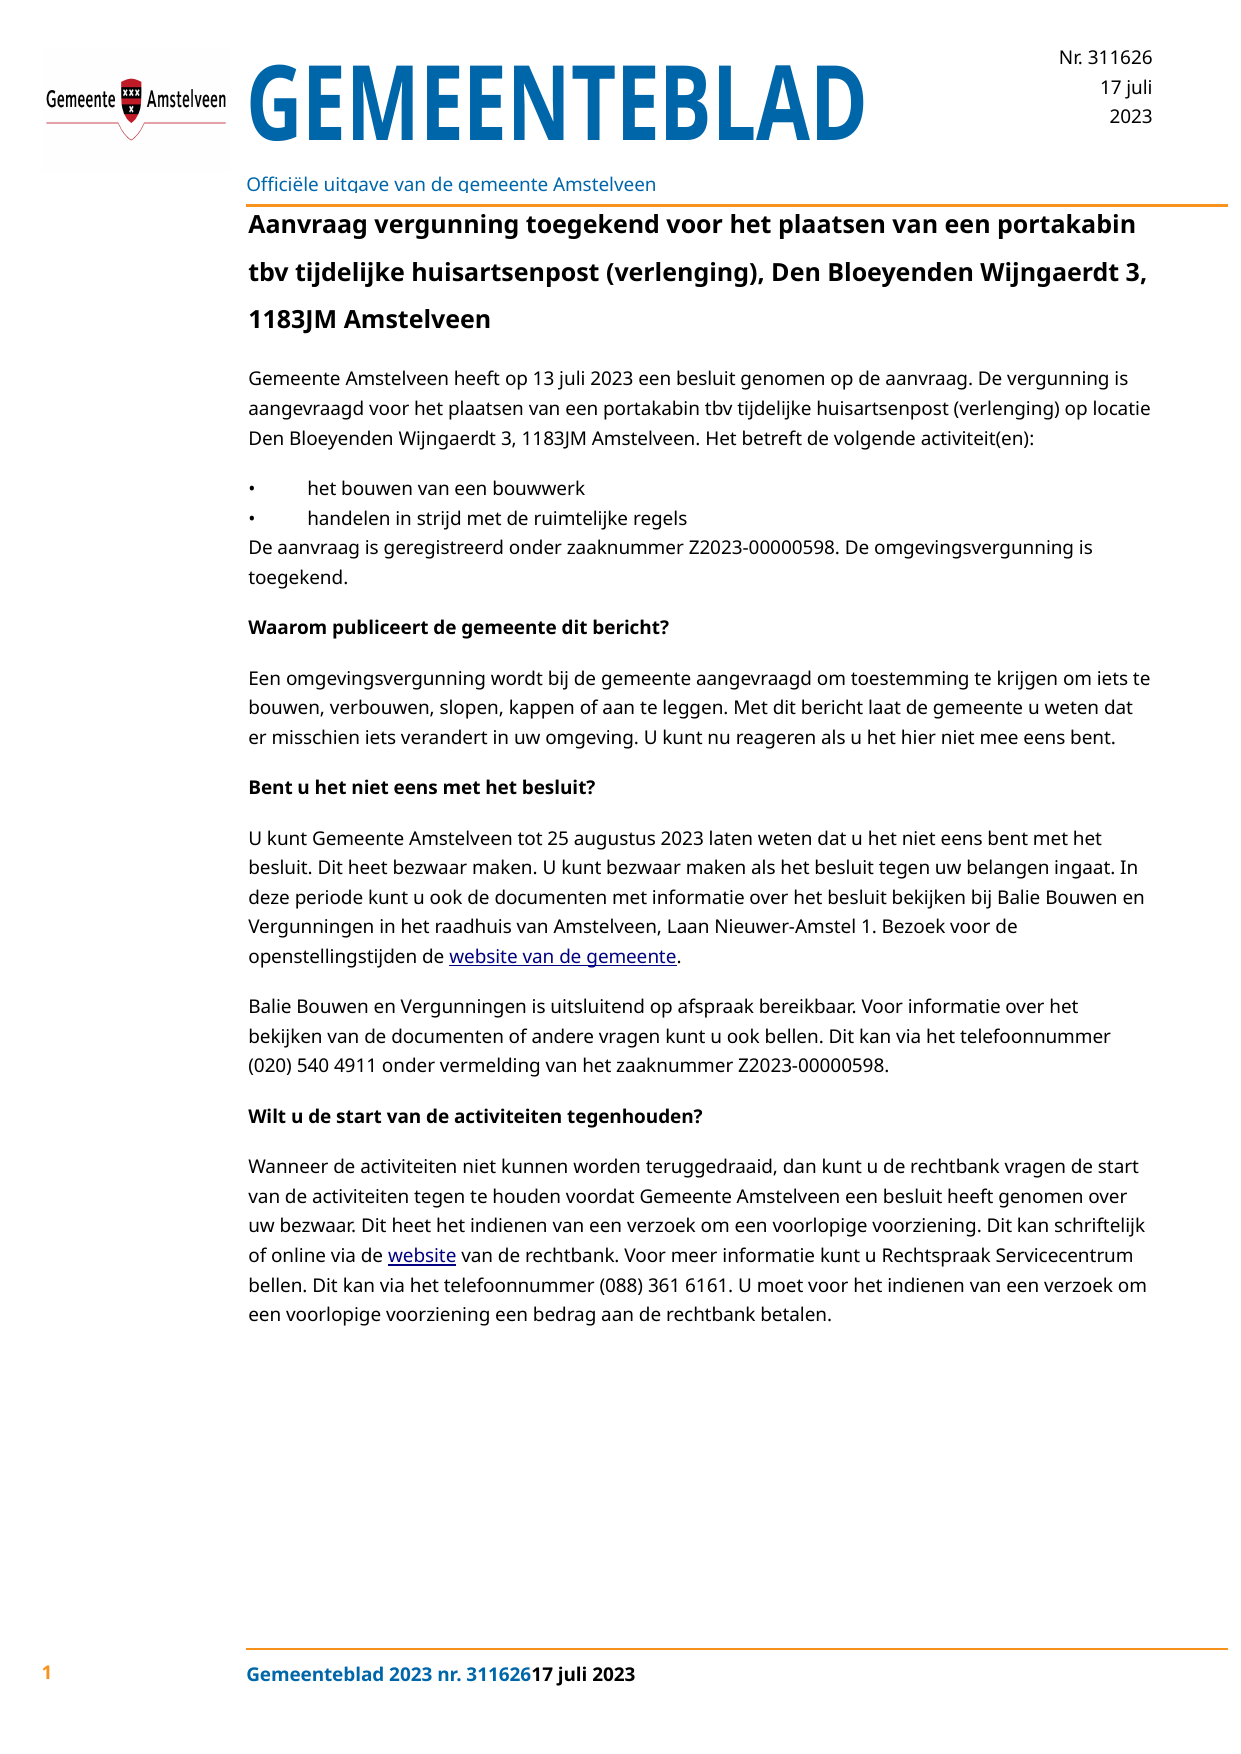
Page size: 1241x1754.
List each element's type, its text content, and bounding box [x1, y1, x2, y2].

text Wilt u de start van de activiteiten tegenhouden? [248, 1103, 1152, 1129]
list het bouwen van een bouwwerk [248, 475, 1152, 501]
text Aanvraag vergunning toegekend voor het plaatsen van een portakabin tbv tijdelijke huisartsenpost (verlenging), Den Bloeyenden Wijngaerdt 3, 1183JM Amstelveen [248, 207, 1152, 336]
picture [41, 47, 231, 172]
text Gemeente Amstelveen heeft op 13 juli 2023 een besluit genomen op de aanvraag. De vergunning is aangevraagd voor het plaatsen van een portakabin tbv tijdelijke huisartsenpost (verlenging) op locatie Den Bloeyenden Wijngaerdt 3, 1183JM Amstelveen. Het betreft de volgende activiteit(en): [248, 366, 1152, 450]
text Waarom publiceert de gemeente dit bericht? [248, 614, 1152, 640]
text Bent u het niet eens met het besluit? [248, 774, 1152, 800]
text U kunt Gemeente Amstelveen tot 25 augustus 2023 laten weten dat u het niet eens bent met het besluit. Dit heet bezwaar maken. U kunt bezwaar maken als het besluit tegen uw belangen ingaat. In deze periode kunt u ook de documenten met informatie over het besluit bekijken bij Balie Bouwen en Vergunningen in het raadhuis van Amstelveen, Laan Nieuwer-Amstel 1. Bezoek voor de openstellingstijden de website van de gemeente. [248, 825, 1152, 969]
text Wanneer de activiteiten niet kunnen worden teruggedraaid, dan kunt u de rechtbank vragen de start van de activiteiten tegen te houden voordat Gemeente Amstelveen een besluit heeft genomen over uw bezwaar. Dit heet het indienen van een verzoek om een voorlopige voorziening. Dit kan schriftelijk of online via de website van de rechtbank. Voor meer informatie kunt u Rechtspraak Servicecentrum bellen. Dit kan via het telefoonnummer (088) 361 6161. U moet voor het indienen van een verzoek om een voorlopige voorziening een bedrag aan de rechtbank betalen. [248, 1153, 1152, 1327]
text Balie Bouwen en Vergunningen is uitsluitend op afspraak bereikbaar. Voor informatie over het bekijken van de documenten of andere vragen kunt u ook bellen. Dit kan via het telefoonnummer (020) 540 4911 onder vermelding van het zaaknummer Z2023-00000598. [248, 993, 1152, 1078]
text De aanvraag is geregistreerd onder zaaknummer Z2023-00000598. De omgevingsvergunning is toegekend. [248, 534, 1152, 589]
text Een omgevingsvergunning wordt bij de gemeente aangevraagd om toestemming te krijgen om iets te bouwen, verbouwen, slopen, kappen of aan te leggen. Met dit bericht laat de gemeente u weten dat er misschien iets verandert in uw omgeving. U kunt nu reageren als u het hier niet mee eens bent. [248, 665, 1152, 749]
list handelen in strijd met de ruimtelijke regels [248, 505, 1152, 530]
